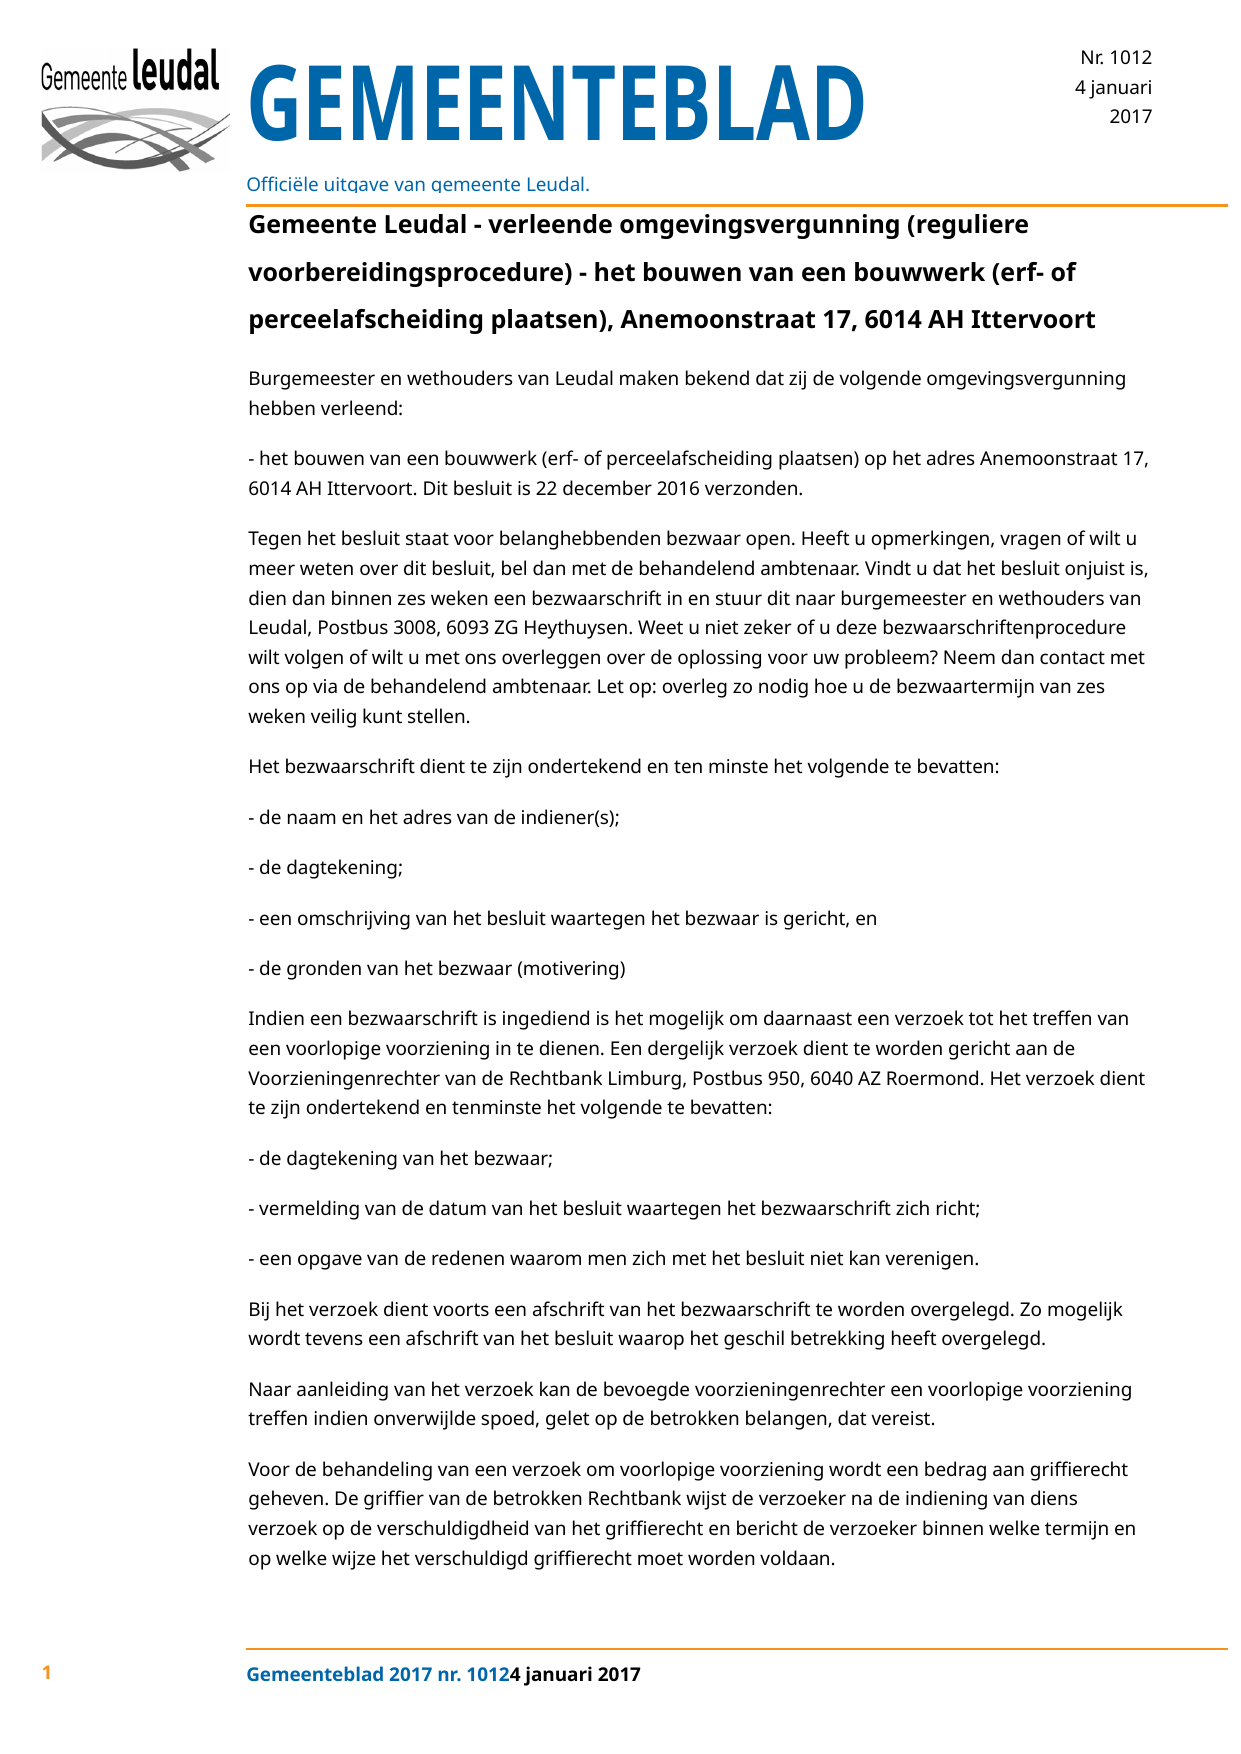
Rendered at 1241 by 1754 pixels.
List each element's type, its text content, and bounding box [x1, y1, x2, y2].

text Tegen het besluit staat voor belanghebbenden bezwaar open. Heeft u opmerkingen, vragen of wilt u meer weten over dit besluit, bel dan met de behandelend ambtenaar. Vindt u dat het besluit onjuist is, dien dan binnen zes weken een bezwaarschrift in en stuur dit naar burgemeester en wethouders van Leudal, Postbus 3008, 6093 ZG Heythuysen. Weet u niet zeker of u deze bezwaarschriftenprocedure wilt volgen of wilt u met ons overleggen over de oplossing voor uw probleem? Neem dan contact met ons op via de behandelend ambtenaar. Let op: overleg zo nodig hoe u de bezwaartermijn van zes weken veilig kunt stellen. [248, 526, 1152, 729]
text Indien een bezwaarschrift is ingediend is het mogelijk om daarnaast een verzoek tot het treffen van een voorlopige voorziening in te dienen. Een dergelijk verzoek dient te worden gericht aan de Voorzieningenrechter van de Rechtbank Limburg, Postbus 950, 6040 AZ Roermond. Het verzoek dient te zijn ondertekend en tenminste het volgende te bevatten: [248, 1006, 1152, 1120]
text Burgemeester en wethouders van Leudal maken bekend dat zij de volgende omgevingsvergunning hebben verleend: [248, 366, 1152, 421]
text - de dagtekening; [248, 854, 1152, 880]
text Het bezwaarschrift dient te zijn ondertekend en ten minste het volgende te bevatten: [248, 753, 1152, 779]
text - een omschrijving van het besluit waartegen het bezwaar is gericht, en [248, 905, 1152, 930]
text - de gronden van het bezwaar (motivering) [248, 955, 1152, 981]
text - vermelding van de datum van het besluit waartegen het bezwaarschrift zich richt; [248, 1195, 1152, 1221]
text - het bouwen van een bouwwerk (erf- of perceelafscheiding plaatsen) op het adres Anemoonstraat 17, 6014 AH Ittervoort. Dit besluit is 22 december 2016 verzonden. [248, 446, 1152, 501]
text - een opgave van de redenen waarom men zich met het besluit niet kan verenigen. [248, 1246, 1152, 1271]
text Naar aanleiding van het verzoek kan de bevoegde voorzieningenrechter een voorlopige voorziening treffen indien onverwijlde spoed, gelet op de betrokken belangen, dat vereist. [248, 1376, 1152, 1431]
text - de naam en het adres van de indiener(s); [248, 804, 1152, 829]
text Voor de behandeling van een verzoek om voorlopige voorziening wordt een bedrag aan griffierecht geheven. De griffier van de betrokken Rechtbank wijst de verzoeker na de indiening van diens verzoek op de verschuldigdheid van het griffierecht en bericht de verzoeker binnen welke termijn en op welke wijze het verschuldigd griffierecht moet worden voldaan. [248, 1456, 1152, 1570]
text - de dagtekening van het bezwaar; [248, 1145, 1152, 1170]
picture [41, 47, 231, 172]
text Gemeente Leudal - verleende omgevingsvergunning (reguliere voorbereidingsprocedure) - het bouwen van een bouwwerk (erf- of perceelafscheiding plaatsen), Anemoonstraat 17, 6014 AH Ittervoort [248, 207, 1152, 336]
text Bij het verzoek dient voorts een afschrift van het bezwaarschrift te worden overgelegd. Zo mogelijk wordt tevens een afschrift van het besluit waarop het geschil betrekking heeft overgelegd. [248, 1296, 1152, 1351]
